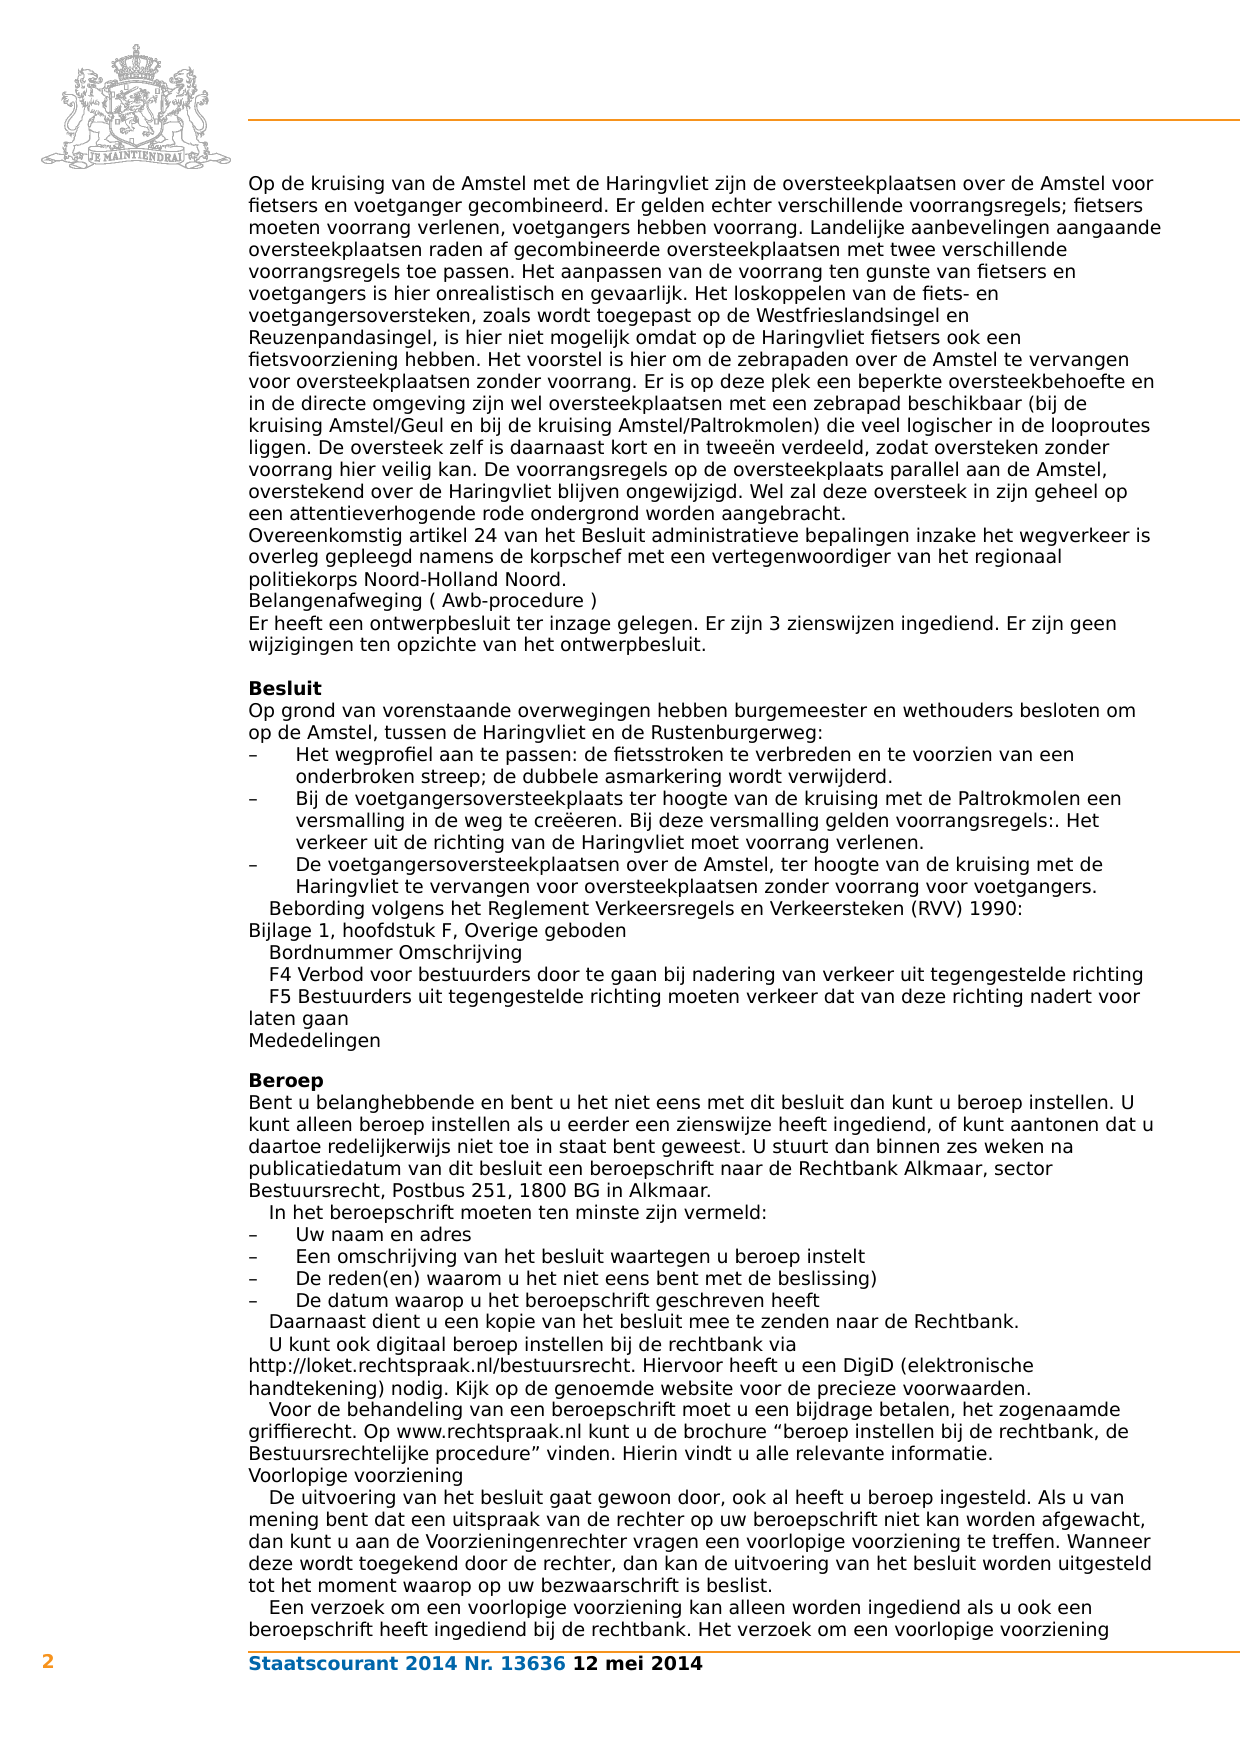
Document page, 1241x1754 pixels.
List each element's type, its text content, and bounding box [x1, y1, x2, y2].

text F5 Bestuurders uit tegengestelde richting moeten verkeer dat van deze richting nadert voor laten gaan [248, 986, 1163, 1030]
text Besluit [248, 678, 1163, 700]
subtitle Mededelingen [248, 1030, 1163, 1052]
list De datum waarop u het beroepschrift geschreven heeft [248, 1289, 1163, 1311]
text Voor de behandeling van een beroepschrift moet u een bijdrage betalen, het zogenaamde griffierecht. Op www.rechtspraak.nl kunt u de brochure “beroep instellen bij de rechtbank, de Bestuursrechtelijke procedure” vinden. Hierin vindt u alle relevante informatie. [248, 1399, 1163, 1465]
text In het beroepschrift moeten ten minste zijn vermeld: [248, 1202, 1163, 1223]
text De uitvoering van het besluit gaat gewoon door, ook al heeft u beroep ingesteld. Als u van mening bent dat een uitspraak van de rechter op uw beroepschrift niet kan worden afgewacht, dan kunt u aan de Voorzieningenrechter vragen een voorlopige voorziening te treffen. Wanneer deze wordt toegekend door de rechter, dan kan de uitvoering van het besluit worden uitgesteld tot het moment waarop op uw bezwaarschrift is beslist. [248, 1487, 1163, 1597]
text F4 Verbod voor bestuurders door te gaan bij nadering van verkeer uit tegengestelde richting [248, 964, 1163, 986]
list De reden(en) waarom u het niet eens bent met de beslissing) [248, 1267, 1163, 1289]
subtitle Voorlopige voorziening [248, 1465, 1163, 1487]
text Er heeft een ontwerpbesluit ter inzage gelegen. Er zijn 3 zienswijzen ingediend. Er zijn geen wijzigingen ten opzichte van het ontwerpbesluit. [248, 612, 1163, 656]
text Daarnaast dient u een kopie van het besluit mee te zenden naar de Rechtbank. [248, 1311, 1163, 1333]
list Uw naam en adres [248, 1223, 1163, 1246]
text Op grond van vorenstaande overwegingen hebben burgemeester en wethouders besloten om op de Amstel, tussen de Haringvliet en de Rustenburgerweg: [248, 700, 1163, 744]
text Op de kruising van de Amstel met de Haringvliet zijn de oversteekplaatsen over de Amstel voor fietsers en voetganger gecombineerd. Er gelden echter verschillende voorrangsregels; fietsers moeten voorrang verlenen, voetgangers hebben voorrang. Landelijke aanbevelingen aangaande oversteekplaatsen raden af gecombineerde oversteekplaatsen met twee verschillende voorrangsregels toe passen. Het aanpassen van de voorrang ten gunste van fietsers en voetgangers is hier onrealistisch en gevaarlijk. Het loskoppelen van de fiets- en voetgangersoversteken, zoals wordt toegepast op de Westfrieslandsingel en Reuzenpandasingel, is hier niet mogelijk omdat op de Haringvliet fietsers ook een fietsvoorziening hebben. Het voorstel is hier om de zebrapaden over de Amstel te vervangen voor oversteekplaatsen zonder voorrang. Er is op deze plek een beperkte oversteekbehoefte en in de directe omgeving zijn wel oversteekplaatsen met een zebrapad beschikbaar (bij de kruising Amstel/Geul en bij de kruising Amstel/Paltrokmolen) die veel logischer in de looproutes liggen. De oversteek zelf is daarnaast kort en in tweeën verdeeld, zodat oversteken zonder voorrang hier veilig kan. De voorrangsregels op de oversteekplaats parallel aan de Amstel, overstekend over de Haringvliet blijven ongewijzigd. Wel zal deze oversteek in zijn geheel op een attentieverhogende rode ondergrond worden aangebracht. [248, 173, 1163, 524]
list Een omschrijving van het besluit waartegen u beroep instelt [248, 1246, 1163, 1267]
text U kunt ook digitaal beroep instellen bij de rechtbank via http://loket.rechtspraak.nl/bestuursrecht. Hiervoor heeft u een DigiD (elektronische handtekening) nodig. Kijk op de genoemde website voor de precieze voorwaarden. [248, 1333, 1163, 1399]
subtitle Beroep [248, 1070, 1163, 1092]
subtitle Belangenafweging ( Awb-procedure ) [248, 590, 1163, 612]
picture [41, 44, 231, 169]
list De voetgangersoversteekplaatsen over de Amstel, ter hoogte van de kruising met de Haringvliet te vervangen voor oversteekplaatsen zonder voorrang voor voetgangers. [248, 854, 1163, 898]
list Bij de voetgangersoversteekplaats ter hoogte van de kruising met de Paltrokmolen een versmalling in de weg te creëeren. Bij deze versmalling gelden voorrangsregels:. Het verkeer uit de richting van de Haringvliet moet voorrang verlenen. [248, 788, 1163, 854]
text Een verzoek om een voorlopige voorziening kan alleen worden ingediend als u ook een beroepschrift heeft ingediend bij de rechtbank. Het verzoek om een voorlopige voorziening [248, 1597, 1163, 1641]
subtitle Bijlage 1, hoofdstuk F, Overige geboden [248, 920, 1163, 942]
text Bent u belanghebbende en bent u het niet eens met dit besluit dan kunt u beroep instellen. U kunt alleen beroep instellen als u eerder een zienswijze heeft ingediend, of kunt aantonen dat u daartoe redelijkerwijs niet toe in staat bent geweest. U stuurt dan binnen zes weken na publicatiedatum van dit besluit een beroepschrift naar de Rechtbank Alkmaar, sector Bestuursrecht, Postbus 251, 1800 BG in Alkmaar. [248, 1092, 1163, 1202]
text Overeenkomstig artikel 24 van het Besluit administratieve bepalingen inzake het wegverkeer is overleg gepleegd namens de korpschef met een vertegenwoordiger van het regionaal politiekorps Noord-Holland Noord. [248, 524, 1163, 590]
text Bebording volgens het Reglement Verkeersregels en Verkeersteken (RVV) 1990: [248, 898, 1163, 920]
list Het wegprofiel aan te passen: de fietsstroken te verbreden en te voorzien van een onderbroken streep; de dubbele asmarkering wordt verwijderd. [248, 744, 1163, 788]
text Bordnummer Omschrijving [248, 942, 1163, 964]
